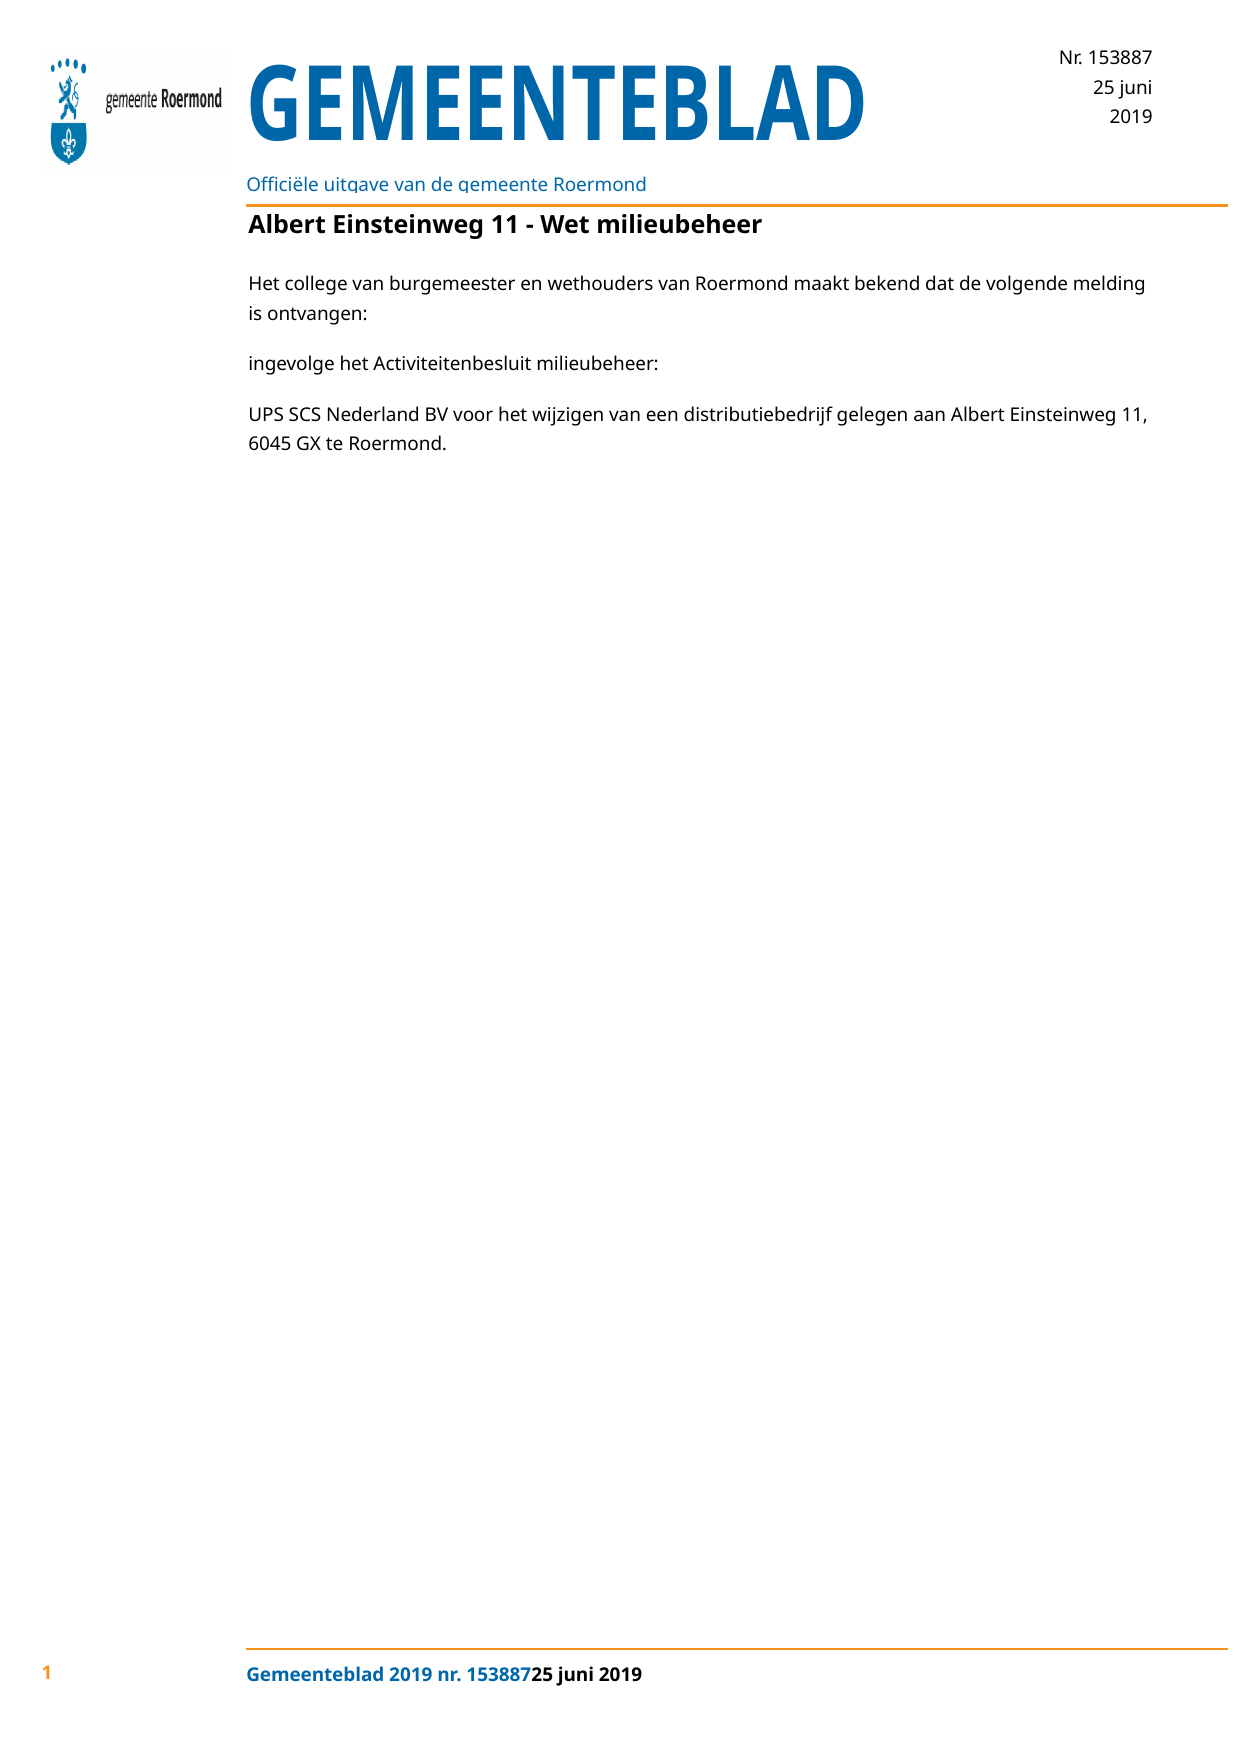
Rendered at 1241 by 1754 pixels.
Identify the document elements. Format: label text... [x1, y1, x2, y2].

text Het college van burgemeester en wethouders van Roermond maakt bekend dat de volgende melding is ontvangen: [248, 270, 1152, 326]
text ingevolge het Activiteitenbesluit milieubeheer: [248, 350, 1152, 376]
picture [41, 47, 231, 172]
text UPS SCS Nederland BV voor het wijzigen van een distributiebedrijf gelegen aan Albert Einsteinweg 11, 6045 GX te Roermond. [248, 401, 1152, 456]
text Albert Einsteinweg 11 - Wet milieubeheer [248, 207, 1152, 241]
